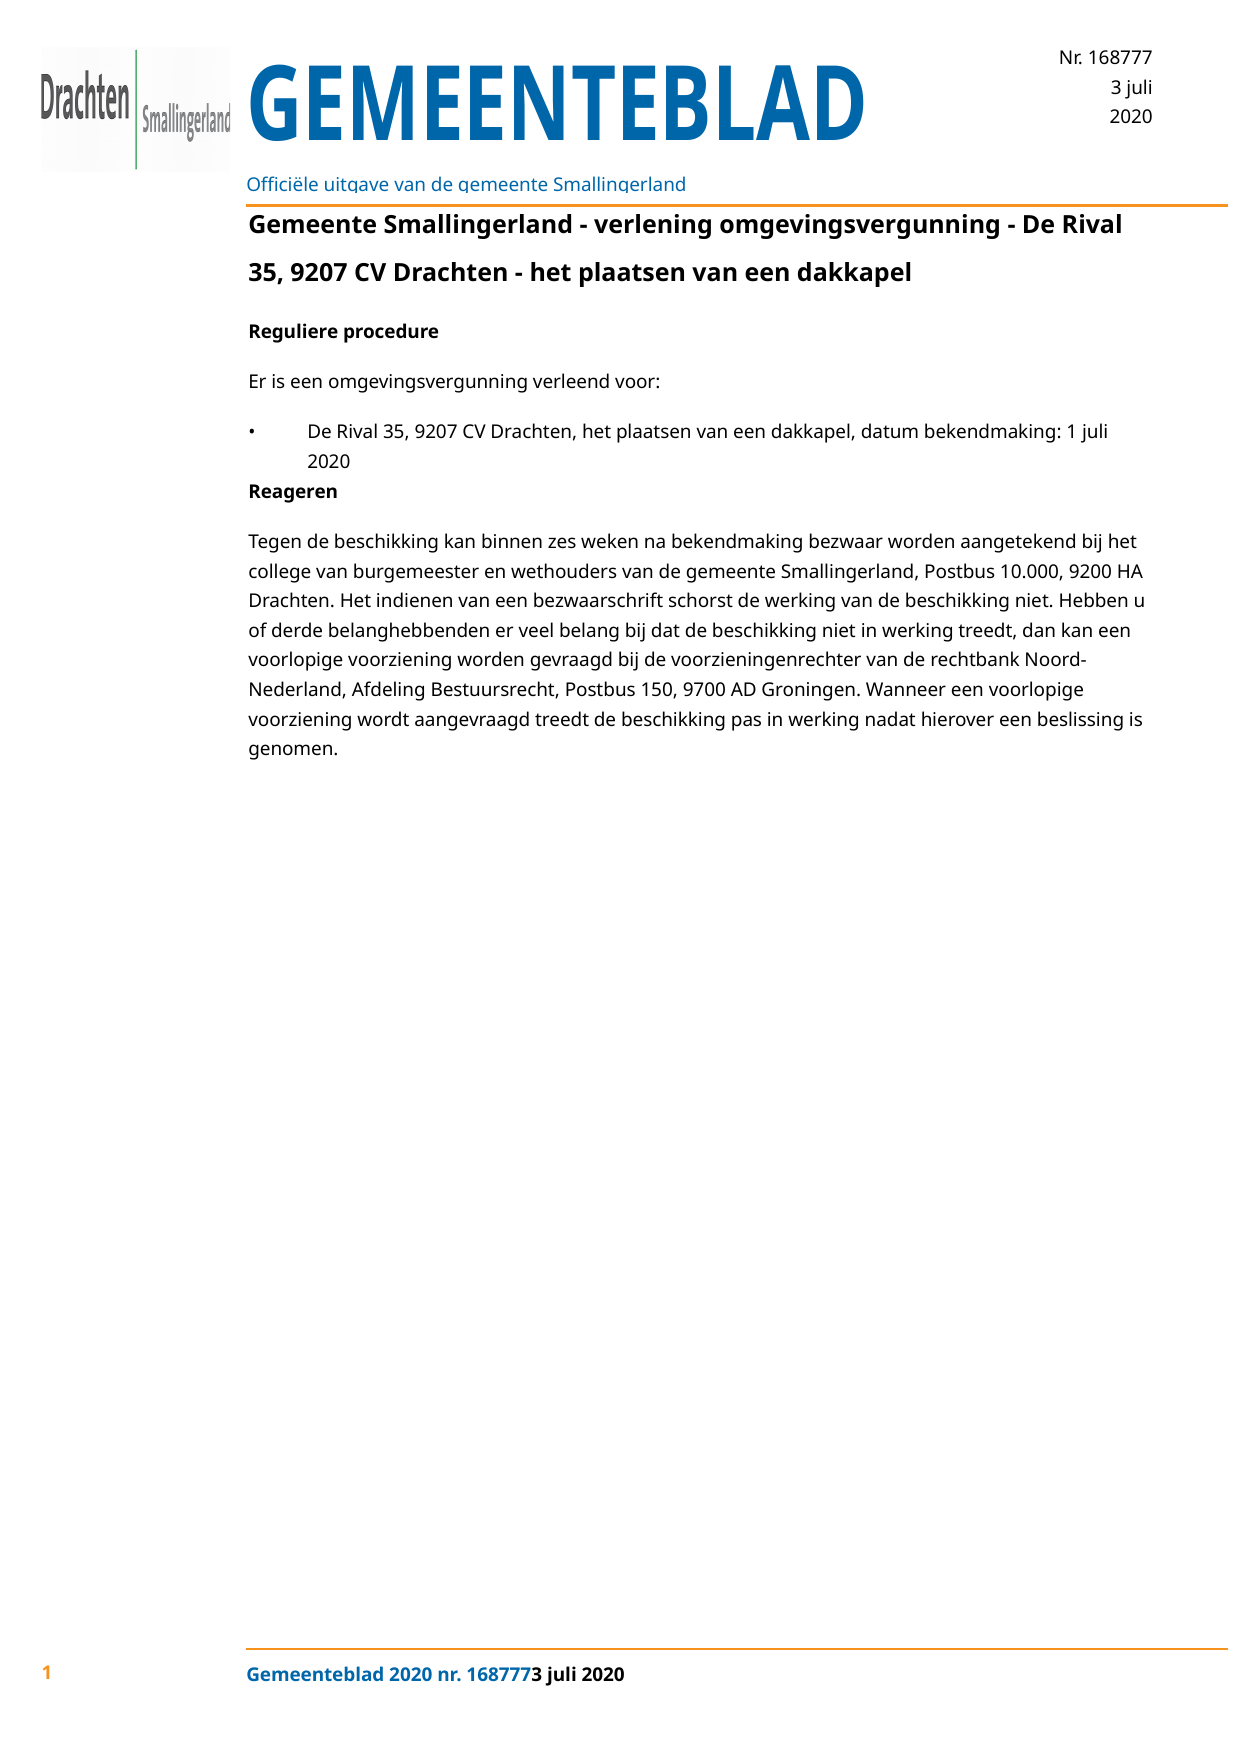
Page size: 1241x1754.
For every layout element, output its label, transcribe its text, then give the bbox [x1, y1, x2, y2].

text Tegen de beschikking kan binnen zes weken na bekendmaking bezwaar worden aangetekend bij het college van burgemeester en wethouders van de gemeente Smallingerland, Postbus 10.000, 9200 HA Drachten. Het indienen van een bezwaarschrift schorst de werking van de beschikking niet. Hebben u of derde belanghebbenden er veel belang bij dat de beschikking niet in werking treedt, dan kan een voorlopige voorziening worden gevraagd bij de voorzieningenrechter van de rechtbank Noord-Nederland, Afdeling Bestuursrecht, Postbus 150, 9700 AD Groningen. Wanneer een voorlopige voorziening wordt aangevraagd treedt de beschikking pas in werking nadat hierover een beslissing is genomen. [248, 528, 1152, 761]
text Gemeente Smallingerland - verlening omgevingsvergunning - De Rival 35, 9207 CV Drachten - het plaatsen van een dakkapel [248, 207, 1152, 288]
list De Rival 35, 9207 CV Drachten, het plaatsen van een dakkapel, datum bekendmaking: 1 juli 2020 [248, 419, 1152, 474]
text Reageren [248, 478, 1152, 504]
picture [41, 47, 231, 172]
text Er is een omgevingsvergunning verleend voor: [248, 368, 1152, 394]
text Reguliere procedure [248, 318, 1152, 344]
